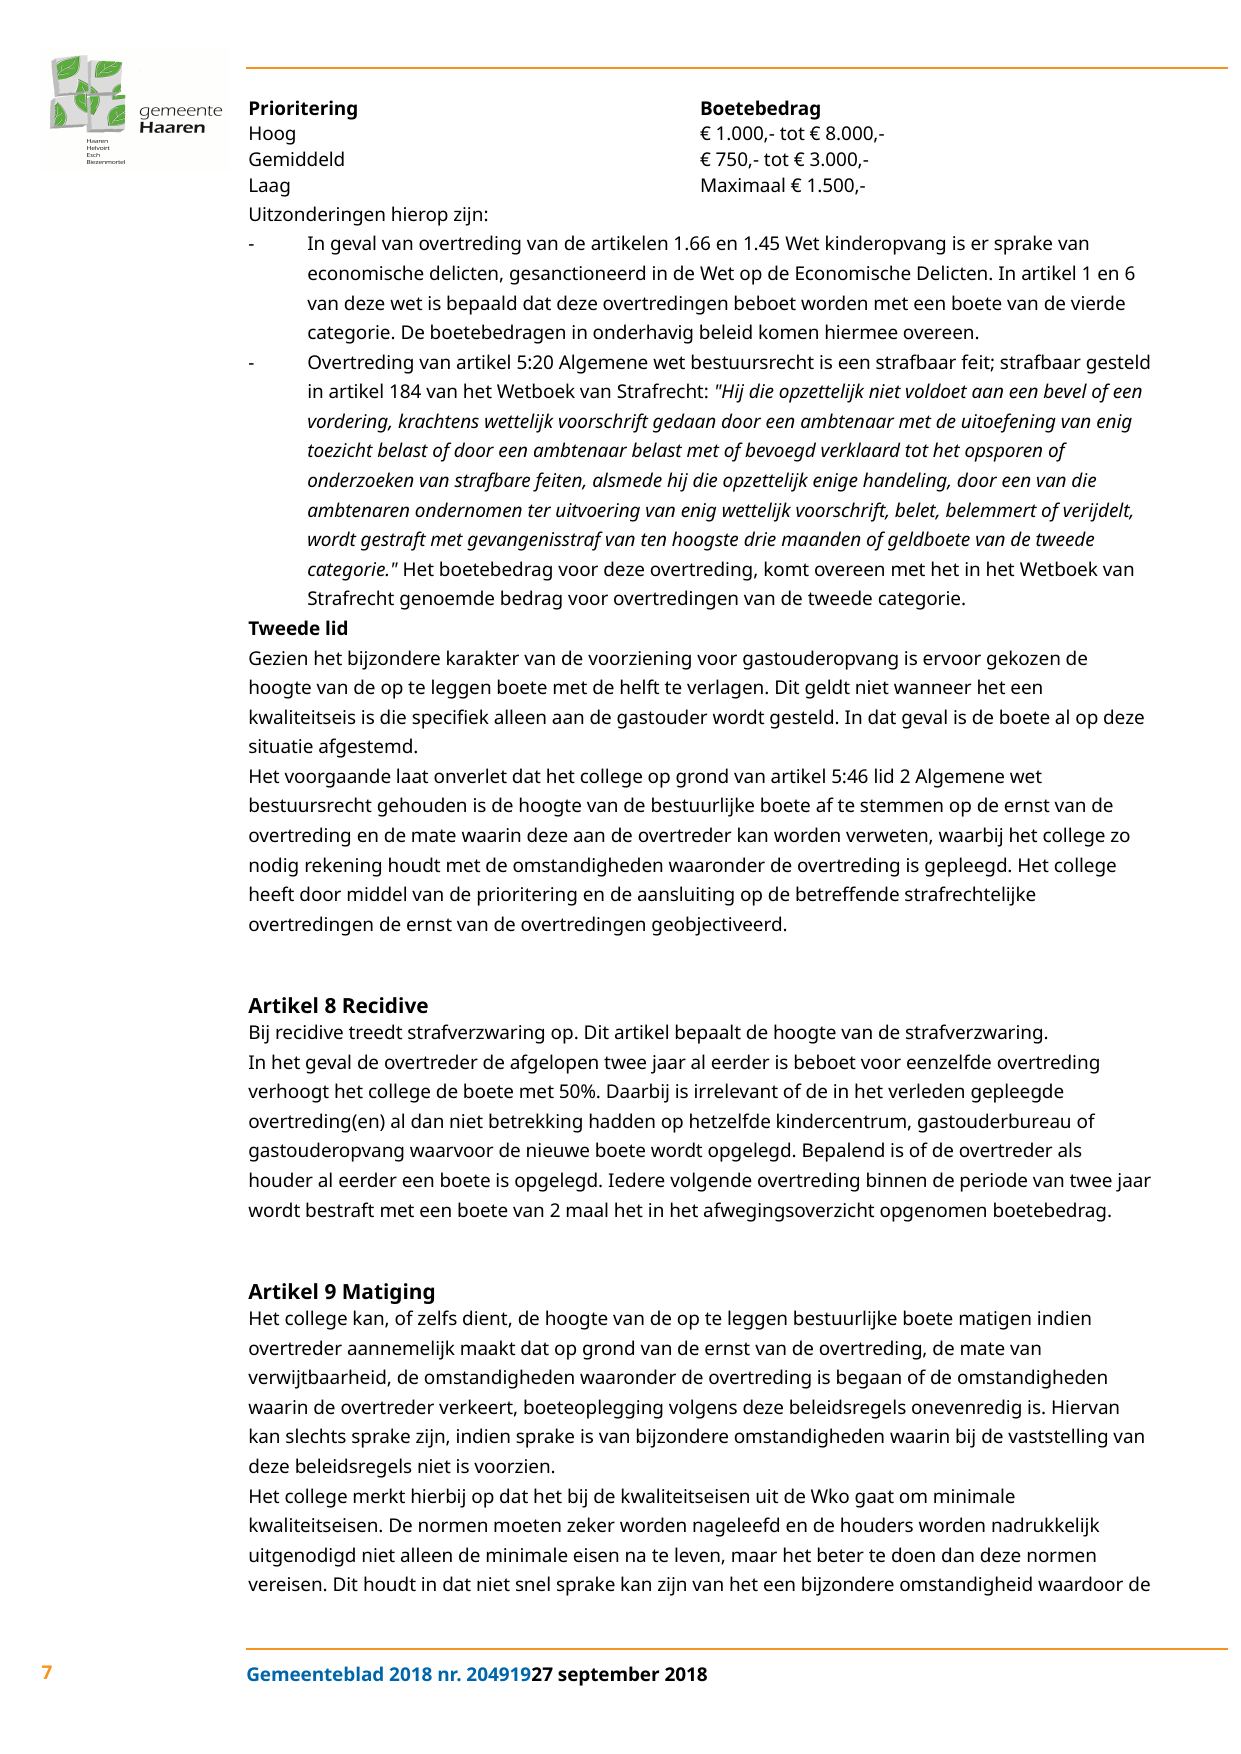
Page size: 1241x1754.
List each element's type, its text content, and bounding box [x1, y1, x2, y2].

table_cell € 750,- tot € 3.000,- [700, 146, 1152, 172]
text Tweede lid [248, 615, 1152, 641]
table_cell Laag [248, 172, 700, 198]
table_cell Gemiddeld [248, 146, 700, 172]
table_cell Maximaal € 1.500,- [700, 172, 1152, 198]
list In geval van overtreding van de artikelen 1.66 en 1.45 Wet kinderopvang is er sprake van economische delicten, gesanctioneerd in de Wet op de Economische Delicten. In artikel 1 en 6 van deze wet is bepaald dat deze overtredingen beboet worden met een boete van de vierde categorie. De boetebedragen in onderhavig beleid komen hiermee overeen. [248, 231, 1152, 345]
text Gezien het bijzondere karakter van de voorziening voor gastouderopvang is ervoor gekozen de hoogte van de op te leggen boete met de helft te verlagen. Dit geldt niet wanneer het een kwaliteitseis is die specifiek alleen aan de gastouder wordt gesteld. In dat geval is de boete al op deze situatie afgestemd. [248, 645, 1152, 759]
table_header Boetebedrag [700, 95, 1152, 121]
table_cell Hoog [248, 121, 700, 146]
text Artikel 8 Recidive [248, 991, 1152, 1019]
text Het voorgaande laat onverlet dat het college op grond van artikel 5:46 lid 2 Algemene wet bestuursrecht gehouden is de hoogte van de bestuurlijke boete af te stemmen op de ernst van de overtreding en de mate waarin deze aan de overtreder kan worden verweten, waarbij het college zo nodig rekening houdt met de omstandigheden waaronder de overtreding is gepleegd. Het college heeft door middel van de prioritering en de aansluiting op de betreffende strafrechtelijke overtredingen de ernst van de overtredingen geobjectiveerd. [248, 763, 1152, 937]
list Overtreding van artikel 5:20 Algemene wet bestuursrecht is een strafbaar feit; strafbaar gesteld in artikel 184 van het Wetboek van Strafrecht: "Hij die opzettelijk niet voldoet aan een bevel of een vordering, krachtens wettelijk voorschrift gedaan door een ambtenaar met de uitoefening van enig toezicht belast of door een ambtenaar belast met of bevoegd verklaard tot het opsporen of onderzoeken van strafbare feiten, alsmede hij die opzettelijk enige handeling, door een van die ambtenaren ondernomen ter uitvoering van enig wettelijk voorschrift, belet, belemmert of verijdelt, wordt gestraft met gevangenisstraf van ten hoogste drie maanden of geldboete van de tweede categorie." Het boetebedrag voor deze overtreding, komt overeen met het in het Wetboek van Strafrecht genoemde bedrag voor overtredingen van de tweede categorie. [248, 349, 1152, 611]
text Uitzonderingen hierop zijn: [248, 201, 1152, 227]
text Het college kan, of zelfs dient, de hoogte van de op te leggen bestuurlijke boete matigen indien overtreder aannemelijk maakt dat op grond van de ernst van de overtreding, de mate van verwijtbaarheid, de omstandigheden waaronder de overtreding is begaan of de omstandigheden waarin de overtreder verkeert, boeteoplegging volgens deze beleidsregels onevenredig is. Hiervan kan slechts sprake zijn, indien sprake is van bijzondere omstandigheden waarin bij de vaststelling van deze beleidsregels niet is voorzien. [248, 1305, 1152, 1479]
table_header Prioritering [248, 95, 700, 121]
text Bij recidive treedt strafverzwaring op. Dit artikel bepaalt de hoogte van de strafverzwaring. [248, 1019, 1152, 1045]
picture [41, 47, 231, 172]
table_cell € 1.000,- tot € 8.000,- [700, 121, 1152, 146]
text Artikel 9 Matiging [248, 1277, 1152, 1305]
text Het college merkt hierbij op dat het bij de kwaliteitseisen uit de Wko gaat om minimale kwaliteitseisen. De normen moeten zeker worden nageleefd en de houders worden nadrukkelijk uitgenodigd niet alleen de minimale eisen na te leven, maar het beter te doen dan deze normen vereisen. Dit houdt in dat niet snel sprake kan zijn van het een bijzondere omstandigheid waardoor de [248, 1483, 1152, 1597]
text In het geval de overtreder de afgelopen twee jaar al eerder is beboet voor eenzelfde overtreding verhoogt het college de boete met 50%. Daarbij is irrelevant of de in het verleden gepleegde overtreding(en) al dan niet betrekking hadden op hetzelfde kindercentrum, gastouderbureau of gastouderopvang waarvoor de nieuwe boete wordt opgelegd. Bepalend is of de overtreder als houder al eerder een boete is opgelegd. Iedere volgende overtreding binnen de periode van twee jaar wordt bestraft met een boete van 2 maal het in het afwegingsoverzicht opgenomen boetebedrag. [248, 1049, 1152, 1223]
